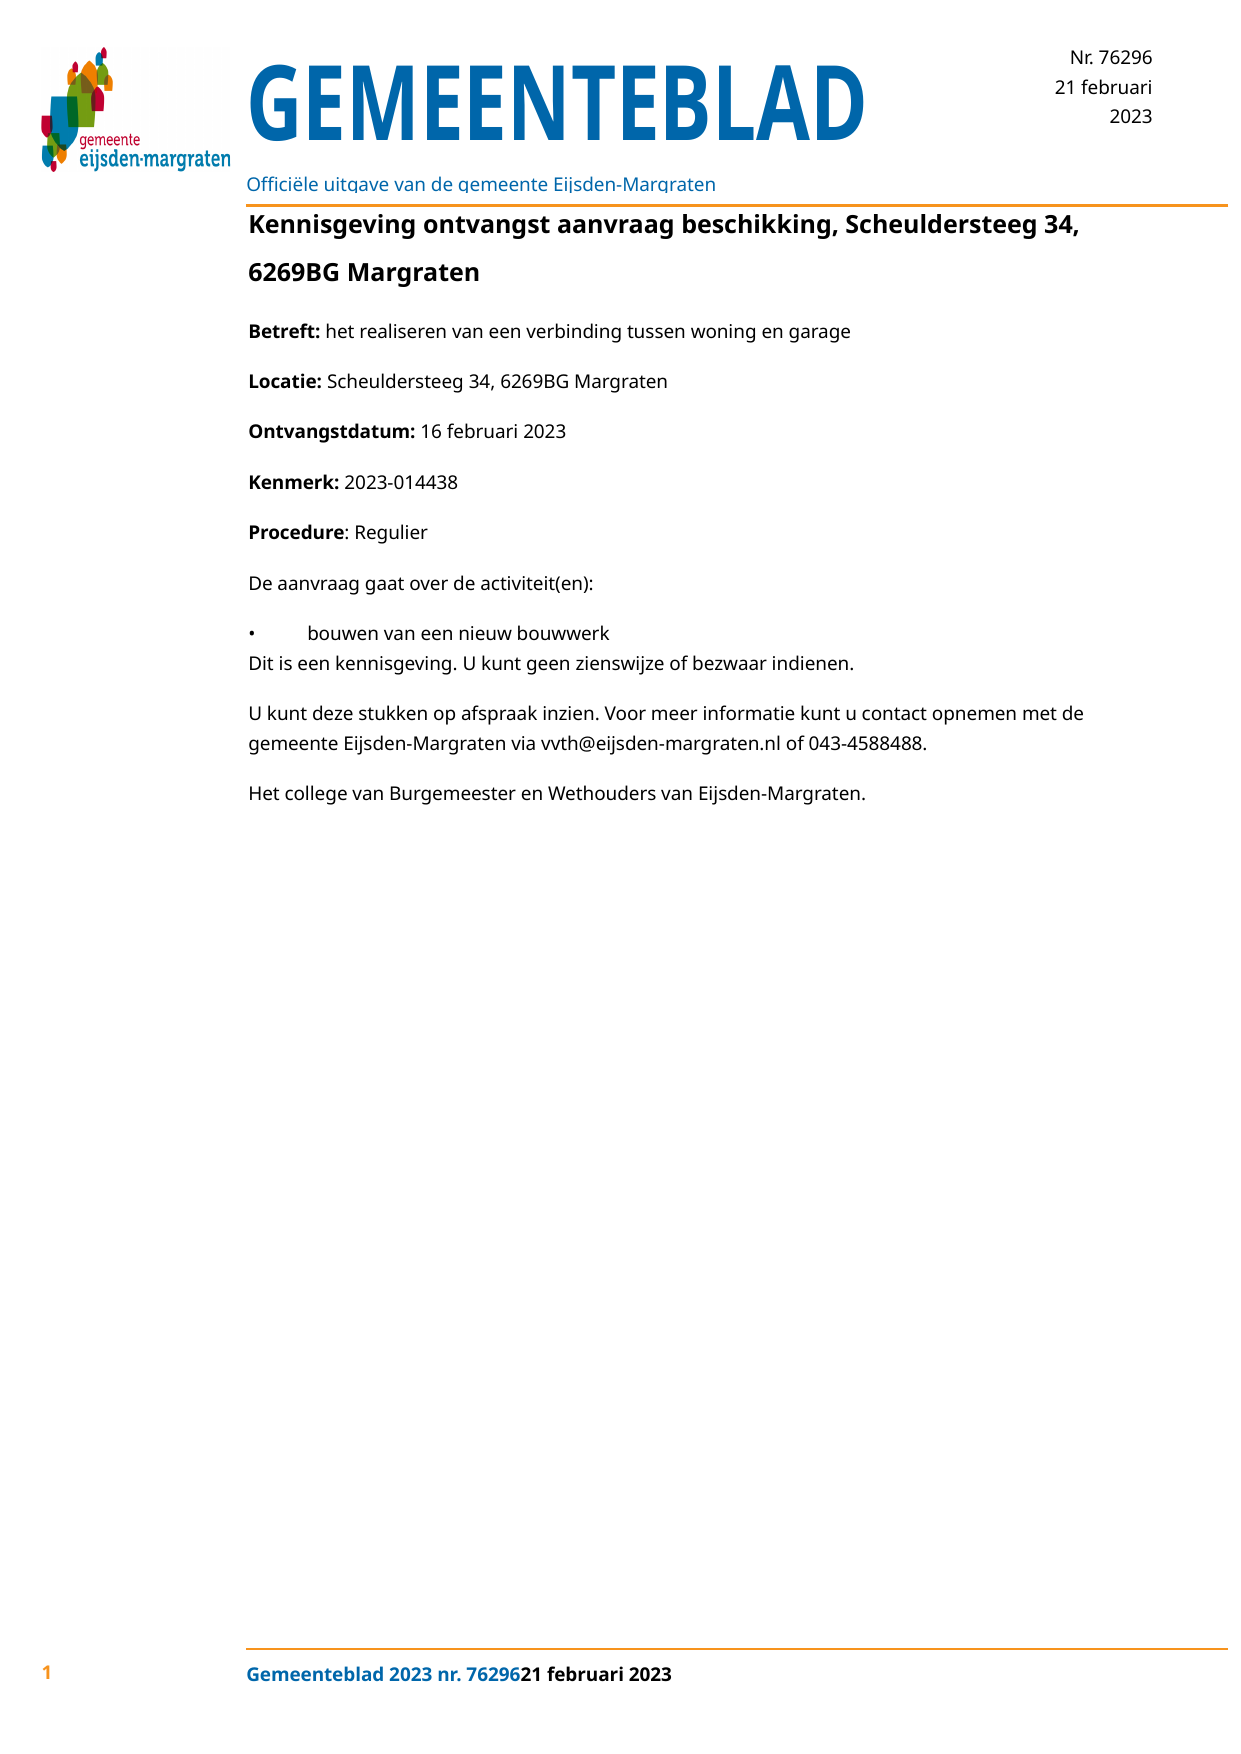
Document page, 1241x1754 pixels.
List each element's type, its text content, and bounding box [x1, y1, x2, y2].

text Kenmerk: 2023-014438 [248, 469, 1152, 495]
text De aanvraag gaat over de activiteit(en): [248, 570, 1152, 596]
text Locatie: Scheuldersteeg 34, 6269BG Margraten [248, 368, 1152, 394]
text U kunt deze stukken op afspraak inzien. Voor meer informatie kunt u contact opnemen met de gemeente Eijsden-Margraten via vvth@eijsden-margraten.nl of 043-4588488. [248, 700, 1152, 756]
text Dit is een kennisgeving. U kunt geen zienswijze of bezwaar indienen. [248, 650, 1152, 676]
text Ontvangstdatum: 16 februari 2023 [248, 419, 1152, 444]
text Betreft: het realiseren van een verbinding tussen woning en garage [248, 318, 1152, 344]
text Procedure: Regulier [248, 519, 1152, 545]
text Het college van Burgemeester en Wethouders van Eijsden-Margraten. [248, 780, 1152, 806]
text Kennisgeving ontvangst aanvraag beschikking, Scheuldersteeg 34, 6269BG Margraten [248, 207, 1152, 288]
picture [41, 47, 231, 172]
list bouwen van een nieuw bouwwerk [248, 620, 1152, 646]
